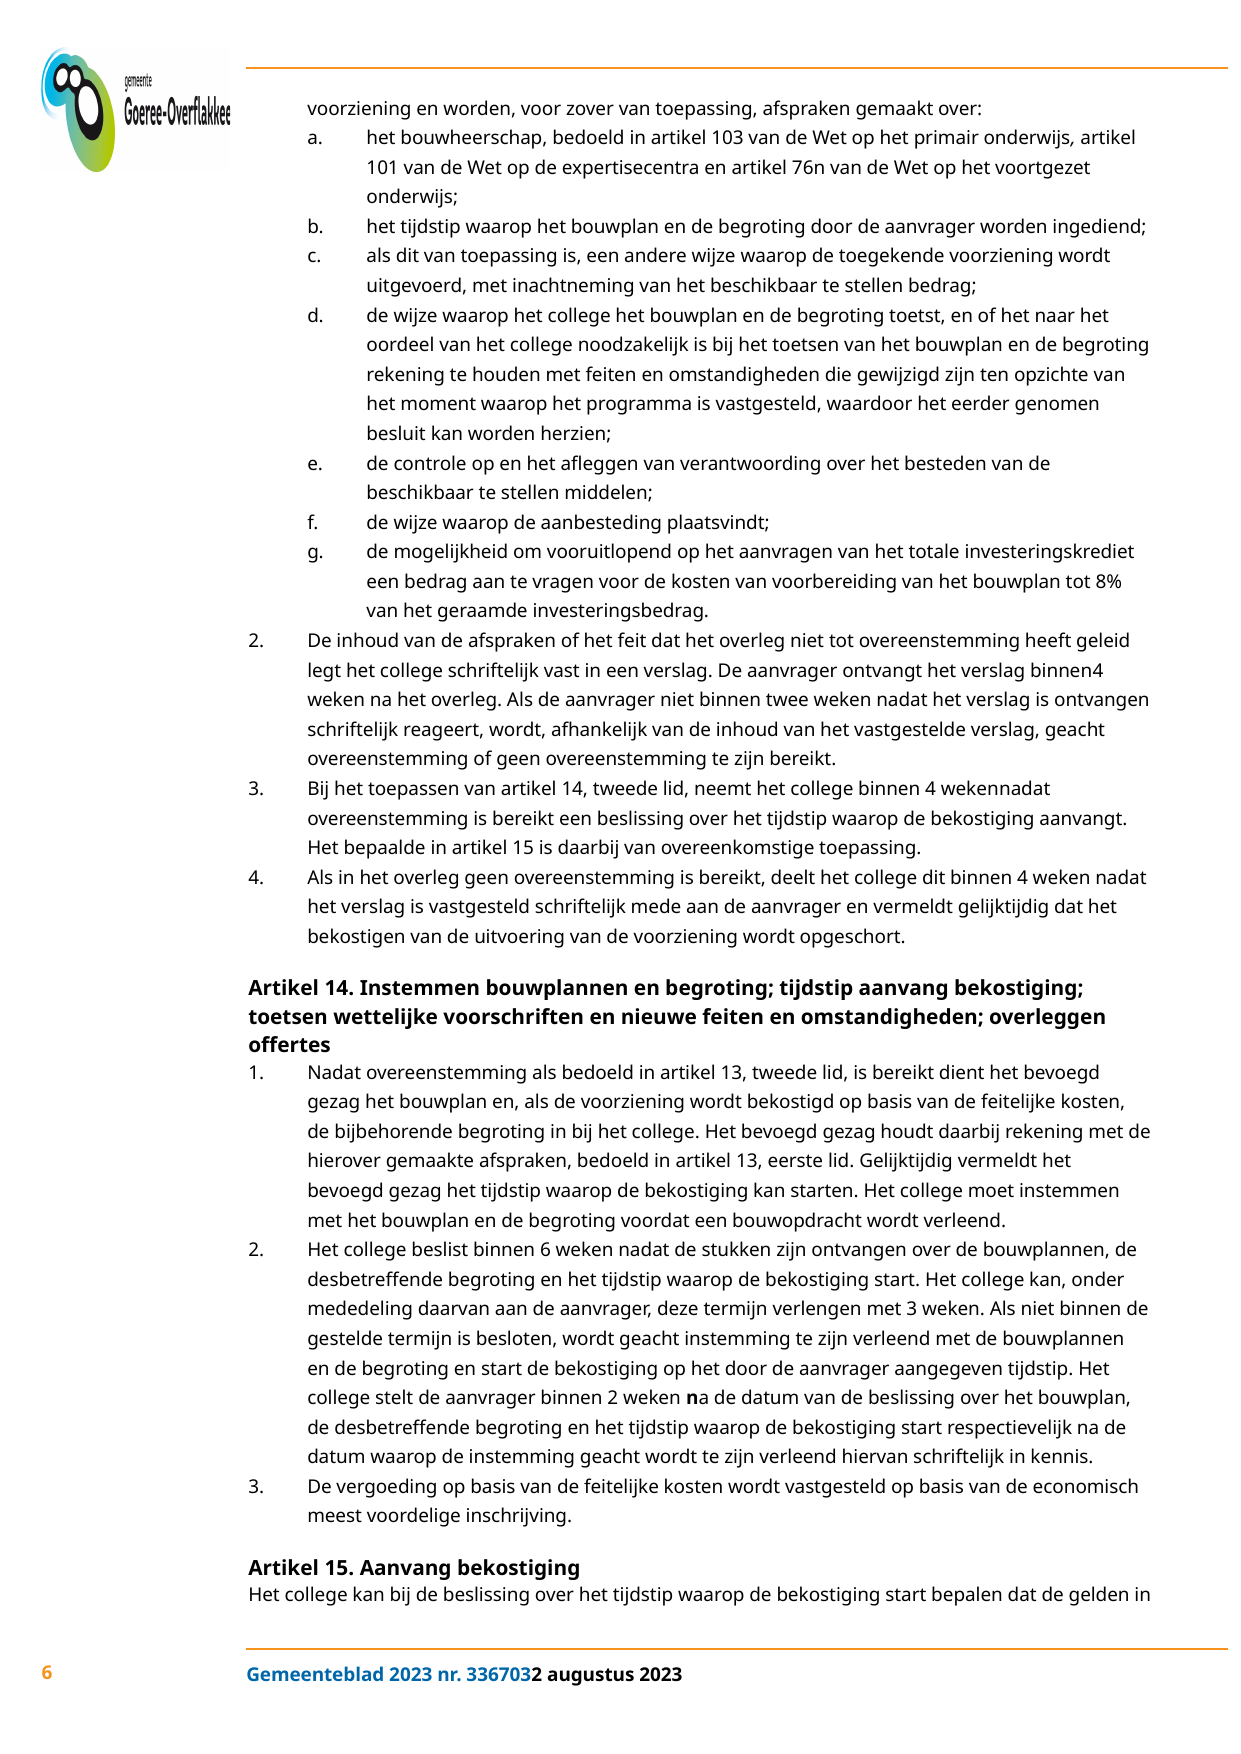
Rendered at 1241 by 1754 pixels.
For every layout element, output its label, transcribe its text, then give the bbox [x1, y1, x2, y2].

list de wijze waarop de aanbesteding plaatsvindt; [307, 509, 1152, 535]
list Het college beslist binnen 6 weken nadat de stukken zijn ontvangen over de bouwplannen, de desbetreffende begroting en het tijdstip waarop de bekostiging start. Het college kan, onder mededeling daarvan aan de aanvrager, deze termijn verlengen met 3 weken. Als niet binnen de gestelde termijn is besloten, wordt geacht instemming te zijn verleend met de bouwplannen en de begroting en start de bekostiging op het door de aanvrager aangegeven tijdstip. Het college stelt de aanvrager binnen 2 weken na de datum van de beslissing over het bouwplan, de desbetreffende begroting en het tijdstip waarop de bekostiging start respectievelijk na de datum waarop de instemming geacht wordt te zijn verleend hiervan schriftelijk in kennis. [248, 1236, 1152, 1469]
list als dit van toepassing is, een andere wijze waarop de toegekende voorziening wordt uitgevoerd, met inachtneming van het beschikbaar te stellen bedrag; [307, 243, 1152, 298]
picture [41, 47, 231, 172]
list Als in het overleg geen overeenstemming is bereikt, deelt het college dit binnen 4 weken nadat het verslag is vastgesteld schriftelijk mede aan de aanvrager en vermeldt gelijktijdig dat het bekostigen van de uitvoering van de voorziening wordt opgeschort. [248, 864, 1152, 949]
list de controle op en het afleggen van verantwoording over het besteden van de beschikbaar te stellen middelen; [307, 450, 1152, 505]
list De vergoeding op basis van de feitelijke kosten wordt vastgesteld op basis van de economisch meest voordelige inschrijving. [248, 1473, 1152, 1528]
list voorziening en worden, voor zover van toepassing, afspraken gemaakt over: [248, 95, 1152, 121]
list De inhoud van de afspraken of het feit dat het overleg niet tot overeenstemming heeft geleid legt het college schriftelijk vast in een verslag. De aanvrager ontvangt het verslag binnen4 weken na het overleg. Als de aanvrager niet binnen twee weken nadat het verslag is ontvangen schriftelijk reageert, wordt, afhankelijk van de inhoud van het vastgestelde verslag, geacht overeenstemming of geen overeenstemming te zijn bereikt. [248, 627, 1152, 771]
text Het college kan bij de beslissing over het tijdstip waarop de bekostiging start bepalen dat de gelden in [248, 1581, 1152, 1607]
list de mogelijkheid om vooruitlopend op het aanvragen van het totale investeringskrediet een bedrag aan te vragen voor de kosten van voorbereiding van het bouwplan tot 8% van het geraamde investeringsbedrag. [307, 538, 1152, 623]
text Artikel 14. Instemmen bouwplannen en begroting; tijdstip aanvang bekostiging; toetsen wettelijke voorschriften en nieuwe feiten en omstandigheden; overleggen offertes [248, 973, 1152, 1059]
list het tijdstip waarop het bouwplan en de begroting door de aanvrager worden ingediend; [307, 213, 1152, 239]
list het bouwheerschap, bedoeld in artikel 103 van de Wet op het primair onderwijs, artikel 101 van de Wet op de expertisecentra en artikel 76n van de Wet op het voortgezet onderwijs; [307, 124, 1152, 209]
list de wijze waarop het college het bouwplan en de begroting toetst, en of het naar het oordeel van het college noodzakelijk is bij het toetsen van het bouwplan en de begroting rekening te houden met feiten en omstandigheden die gewijzigd zijn ten opzichte van het moment waarop het programma is vastgesteld, waardoor het eerder genomen besluit kan worden herzien; [307, 302, 1152, 446]
list Bij het toepassen van artikel 14, tweede lid, neemt het college binnen 4 wekennadat overeenstemming is bereikt een beslissing over het tijdstip waarop de bekostiging aanvangt. Het bepaalde in artikel 15 is daarbij van overeenkomstige toepassing. [248, 775, 1152, 860]
text Artikel 15. Aanvang bekostiging [248, 1553, 1152, 1581]
list Nadat overeenstemming als bedoeld in artikel 13, tweede lid, is bereikt dient het bevoegd gezag het bouwplan en, als de voorziening wordt bekostigd op basis van de feitelijke kosten, de bijbehorende begroting in bij het college. Het bevoegd gezag houdt daarbij rekening met de hierover gemaakte afspraken, bedoeld in artikel 13, eerste lid. Gelijktijdig vermeldt het bevoegd gezag het tijdstip waarop de bekostiging kan starten. Het college moet instemmen met het bouwplan en de begroting voordat een bouwopdracht wordt verleend. [248, 1059, 1152, 1232]
